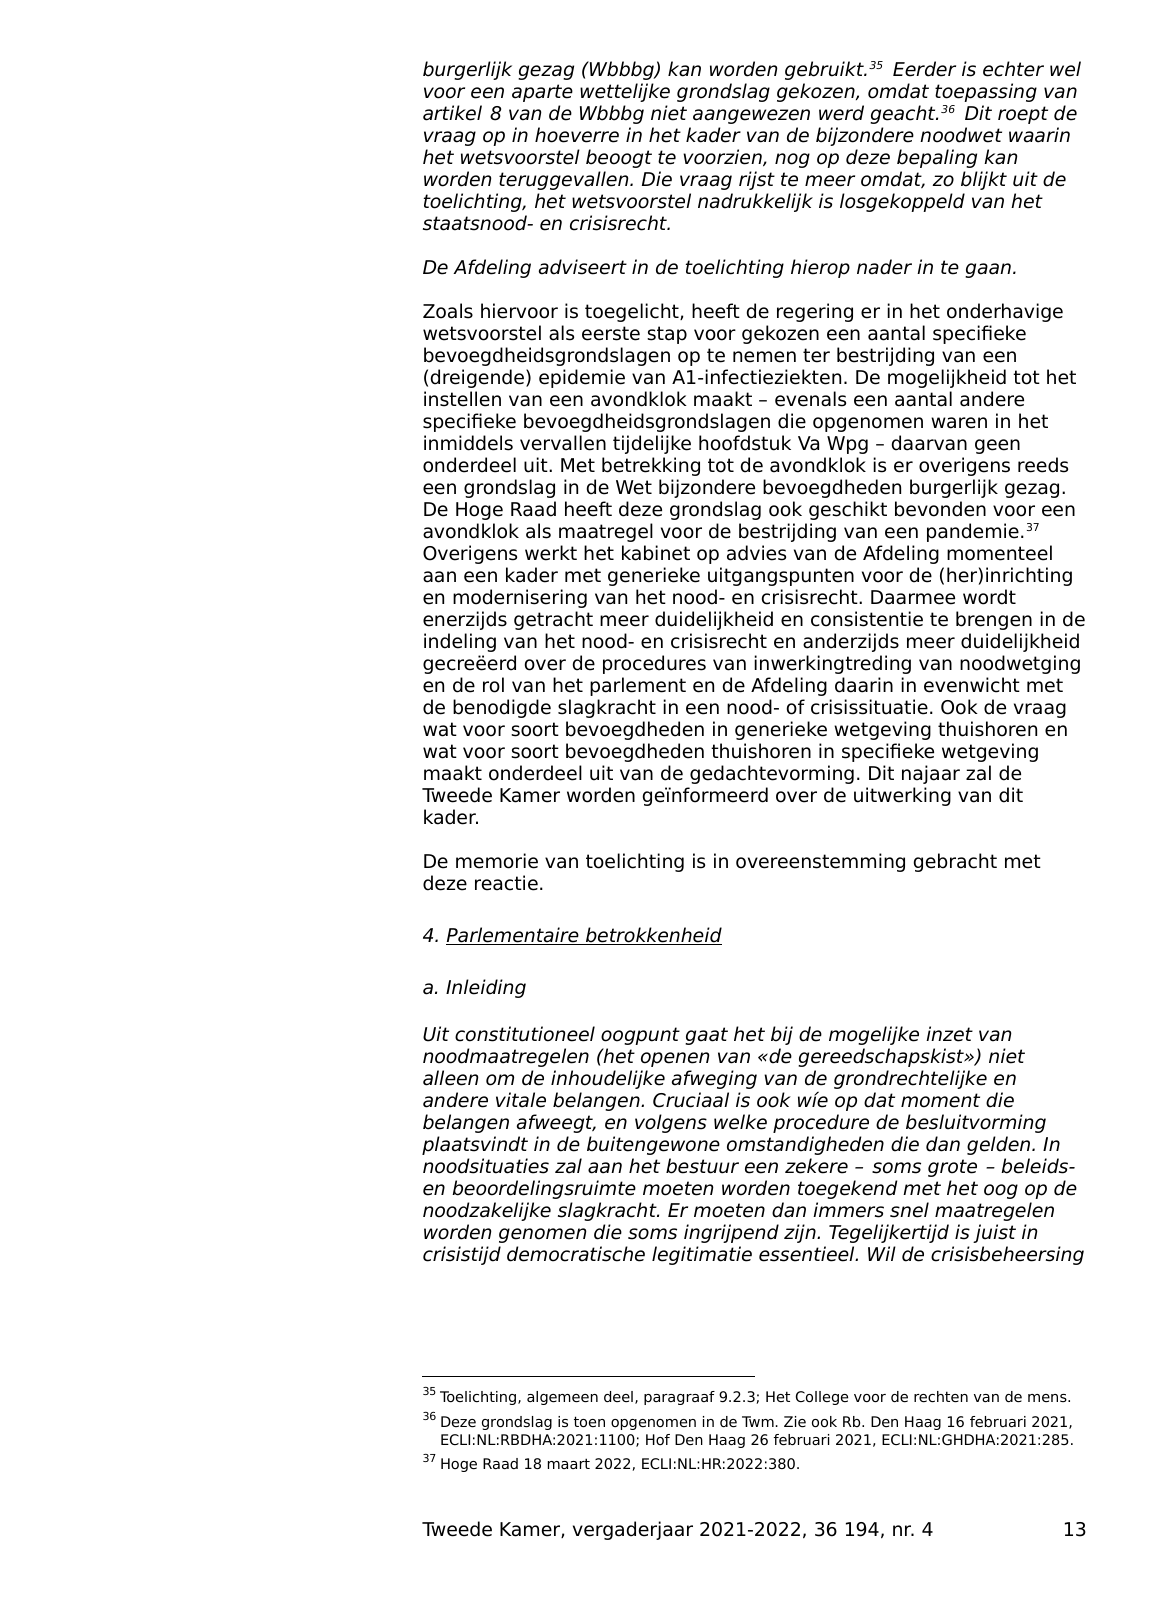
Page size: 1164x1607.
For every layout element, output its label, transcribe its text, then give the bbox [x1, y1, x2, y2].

text Deze grondslag is toen opgenomen in de Twm. Zie ook Rb. Den Haag 16 februari 2021, ECLI:NL:RBDHA:2021:1100; Hof Den Haag 26 februari 2021, ECLI:NL:GHDHA:2021:285. [422, 1410, 1087, 1449]
text De memorie van toelichting is in overeenstemming gebracht met deze reactie. [422, 851, 1087, 895]
text De Afdeling adviseert in de toelichting hierop nader in te gaan. [422, 257, 1087, 279]
text Toelichting, algemeen deel, paragraaf 9.2.3; Het College voor de rechten van de mens. [422, 1385, 1087, 1407]
subtitle a. Inleiding [422, 977, 1087, 999]
text Uit constitutioneel oogpunt gaat het bij de mogelijke inzet van noodmaatregelen (het openen van «de gereedschapskist») niet alleen om de inhoudelijke afweging van de grondrechtelijke en andere vitale belangen. Cruciaal is ook wíe op dat moment die belangen afweegt, en volgens welke procedure de besluitvorming plaatsvindt in de buitengewone omstandigheden die dan gelden. In noodsituaties zal aan het bestuur een zekere – soms grote – beleids- en beoordelingsruimte moeten worden toegekend met het oog op de noodzakelijke slagkracht. Er moeten dan immers snel maatregelen worden genomen die soms ingrijpend zijn. Tegelijkertijd is juist in crisistijd democratische legitimatie essentieel. Wil de crisisbeheersing [422, 1024, 1087, 1266]
text burgerlijk gezag (Wbbbg) kan worden gebruikt. Eerder is echter wel voor een aparte wettelijke grondslag gekozen, omdat toepassing van artikel 8 van de Wbbbg niet aangewezen werd geacht. Dit roept de vraag op in hoeverre in het kader van de bijzondere noodwet waarin het wetsvoorstel beoogt te voorzien, nog op deze bepaling kan worden teruggevallen. Die vraag rijst te meer omdat, zo blijkt uit de toelichting, het wetsvoorstel nadrukkelijk is losgekoppeld van het staatsnood- en crisisrecht. [422, 59, 1087, 235]
text Zoals hiervoor is toegelicht, heeft de regering er in het onderhavige wetsvoorstel als eerste stap voor gekozen een aantal specifieke bevoegdheidsgrondslagen op te nemen ter bestrijding van een (dreigende) epidemie van A1-infectieziekten. De mogelijkheid tot het instellen van een avondklok maakt – evenals een aantal andere specifieke bevoegdheidsgrondslagen die opgenomen waren in het inmiddels vervallen tijdelijke hoofdstuk Va Wpg – daarvan geen onderdeel uit. Met betrekking tot de avondklok is er overigens reeds een grondslag in de Wet bijzondere bevoegdheden burgerlijk gezag. De Hoge Raad heeft deze grondslag ook geschikt bevonden voor een avondklok als maatregel voor de bestrijding van een pandemie. Overigens werkt het kabinet op advies van de Afdeling momenteel aan een kader met generieke uitgangspunten voor de (her)inrichting en modernisering van het nood- en crisisrecht. Daarmee wordt enerzijds getracht meer duidelijkheid en consistentie te brengen in de indeling van het nood- en crisisrecht en anderzijds meer duidelijkheid gecreëerd over de procedures van inwerkingtreding van noodwetging en de rol van het parlement en de Afdeling daarin in evenwicht met de benodigde slagkracht in een nood- of crisissituatie. Ook de vraag wat voor soort bevoegdheden in generieke wetgeving thuishoren en wat voor soort bevoegdheden thuishoren in specifieke wetgeving maakt onderdeel uit van de gedachtevorming. Dit najaar zal de Tweede Kamer worden geïnformeerd over de uitwerking van dit kader. [422, 301, 1087, 829]
text Hoge Raad 18 maart 2022, ECLI:NL:HR:2022:380. [422, 1452, 1087, 1474]
subtitle 4. Parlementaire betrokkenheid [422, 925, 1087, 947]
